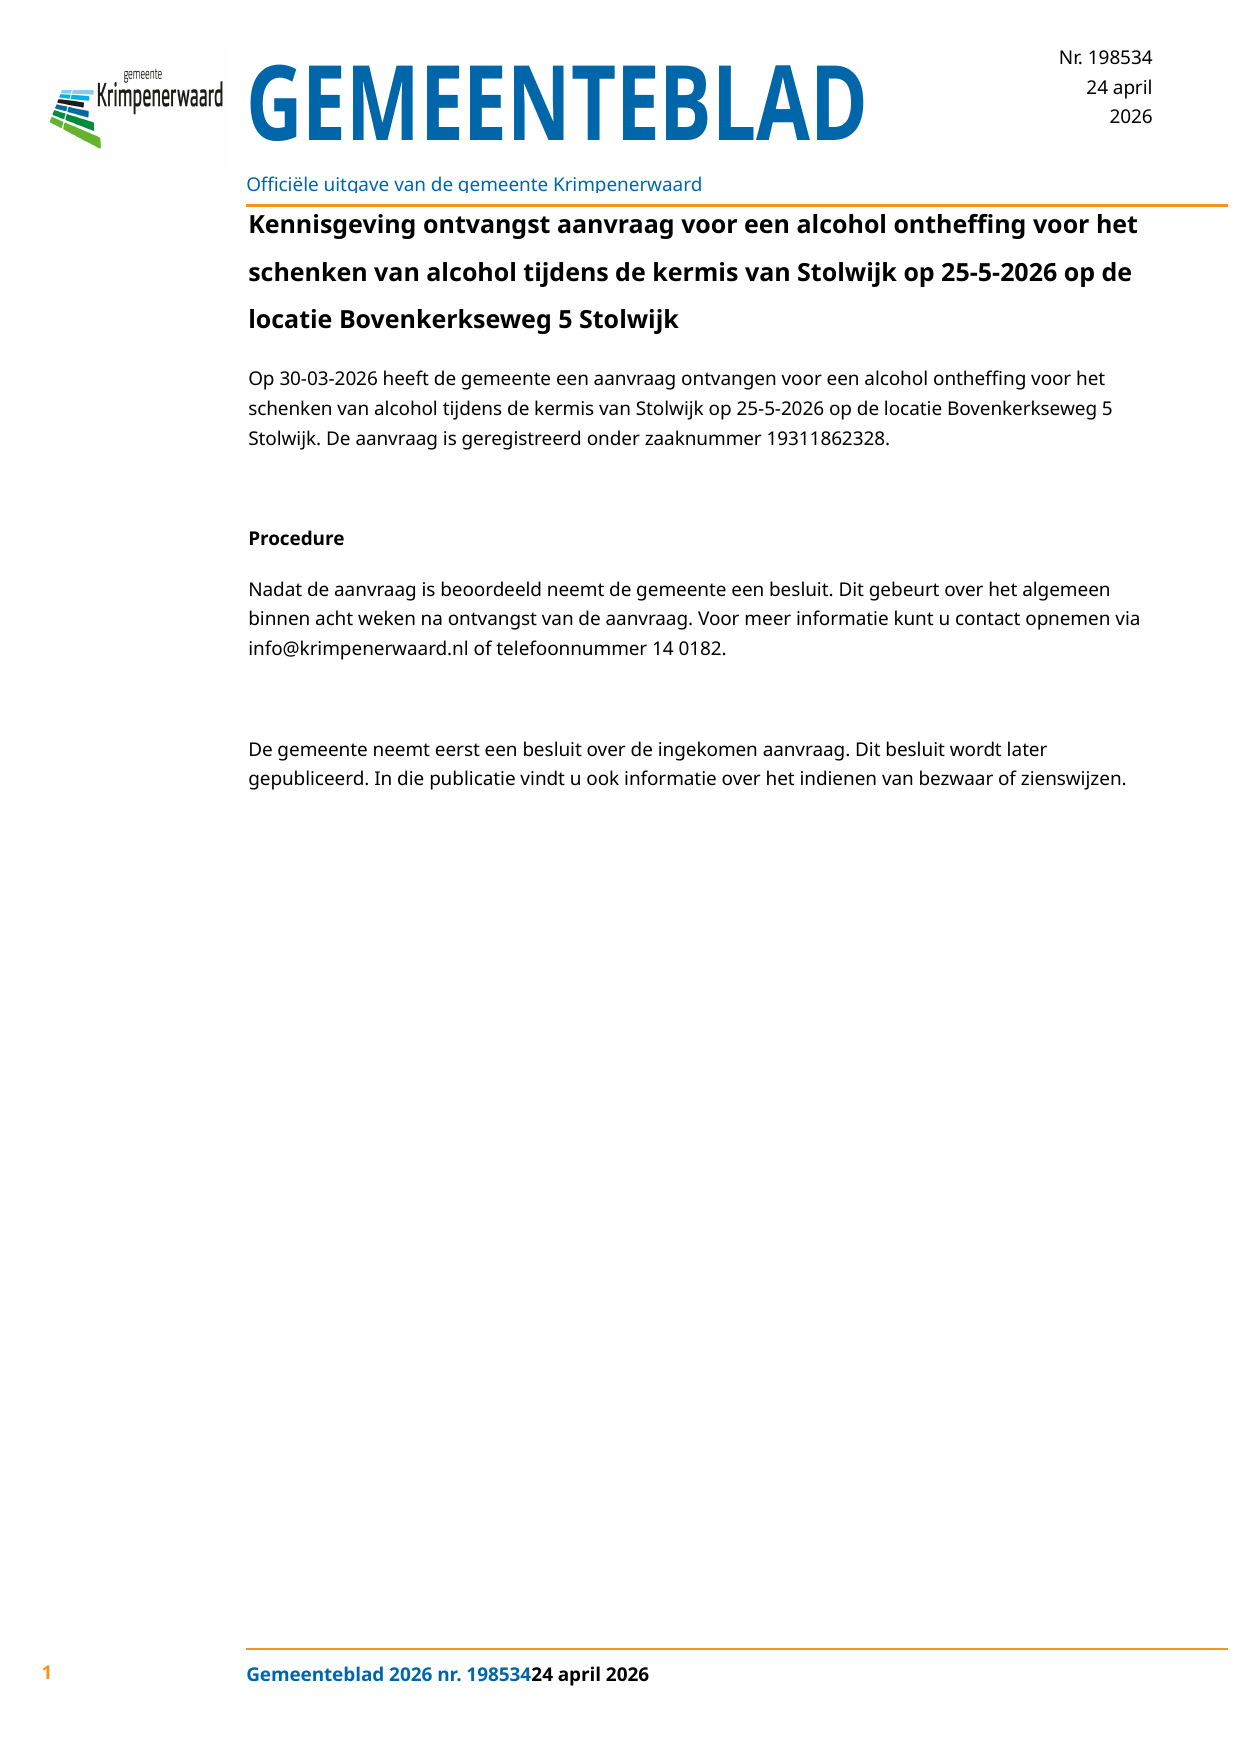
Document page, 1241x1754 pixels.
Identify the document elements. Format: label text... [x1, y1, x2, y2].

text Op 30-03-2026 heeft de gemeente een aanvraag ontvangen voor een alcohol ontheffing voor het schenken van alcohol tijdens de kermis van Stolwijk op 25-5-2026 op de locatie Bovenkerkseweg 5 Stolwijk. De aanvraag is geregistreerd onder zaaknummer 19311862328. [248, 366, 1152, 450]
text Nadat de aanvraag is beoordeeld neemt de gemeente een besluit. Dit gebeurt over het algemeen binnen acht weken na ontvangst van de aanvraag. Voor meer informatie kunt u contact opnemen via info@krimpenerwaard.nl of telefoonnummer 14 0182. [248, 576, 1152, 661]
text Kennisgeving ontvangst aanvraag voor een alcohol ontheffing voor het schenken van alcohol tijdens de kermis van Stolwijk op 25-5-2026 op de locatie Bovenkerkseweg 5 Stolwijk [248, 207, 1152, 336]
text De gemeente neemt eerst een besluit over de ingekomen aanvraag. Dit besluit wordt later gepubliceerd. In die publicatie vindt u ook informatie over het indienen van bezwaar of zienswijzen. [248, 736, 1152, 791]
text Procedure [248, 526, 1152, 551]
picture [41, 47, 231, 172]
